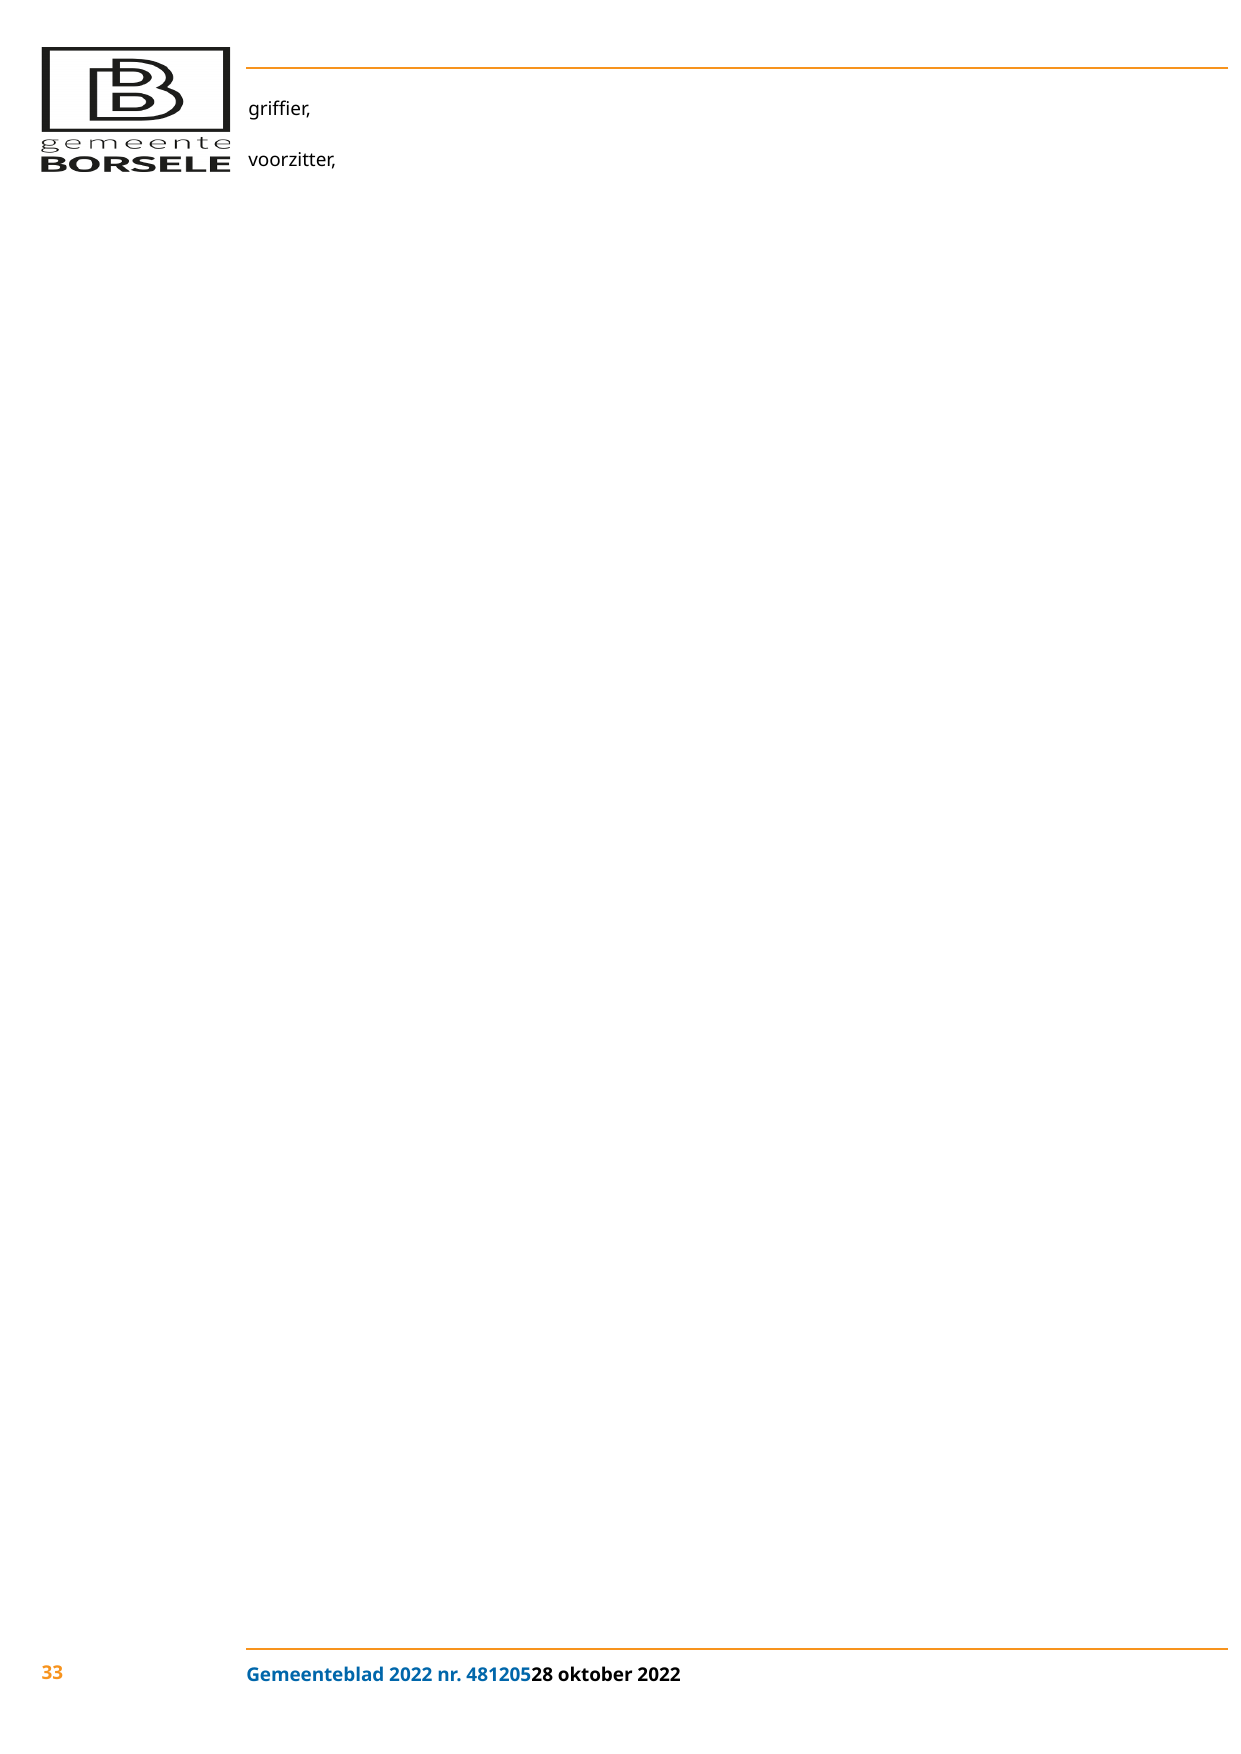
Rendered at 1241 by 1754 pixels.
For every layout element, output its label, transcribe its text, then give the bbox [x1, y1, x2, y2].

text voorzitter, [248, 146, 1152, 172]
picture [41, 47, 231, 172]
text griffier, [248, 95, 1152, 121]
